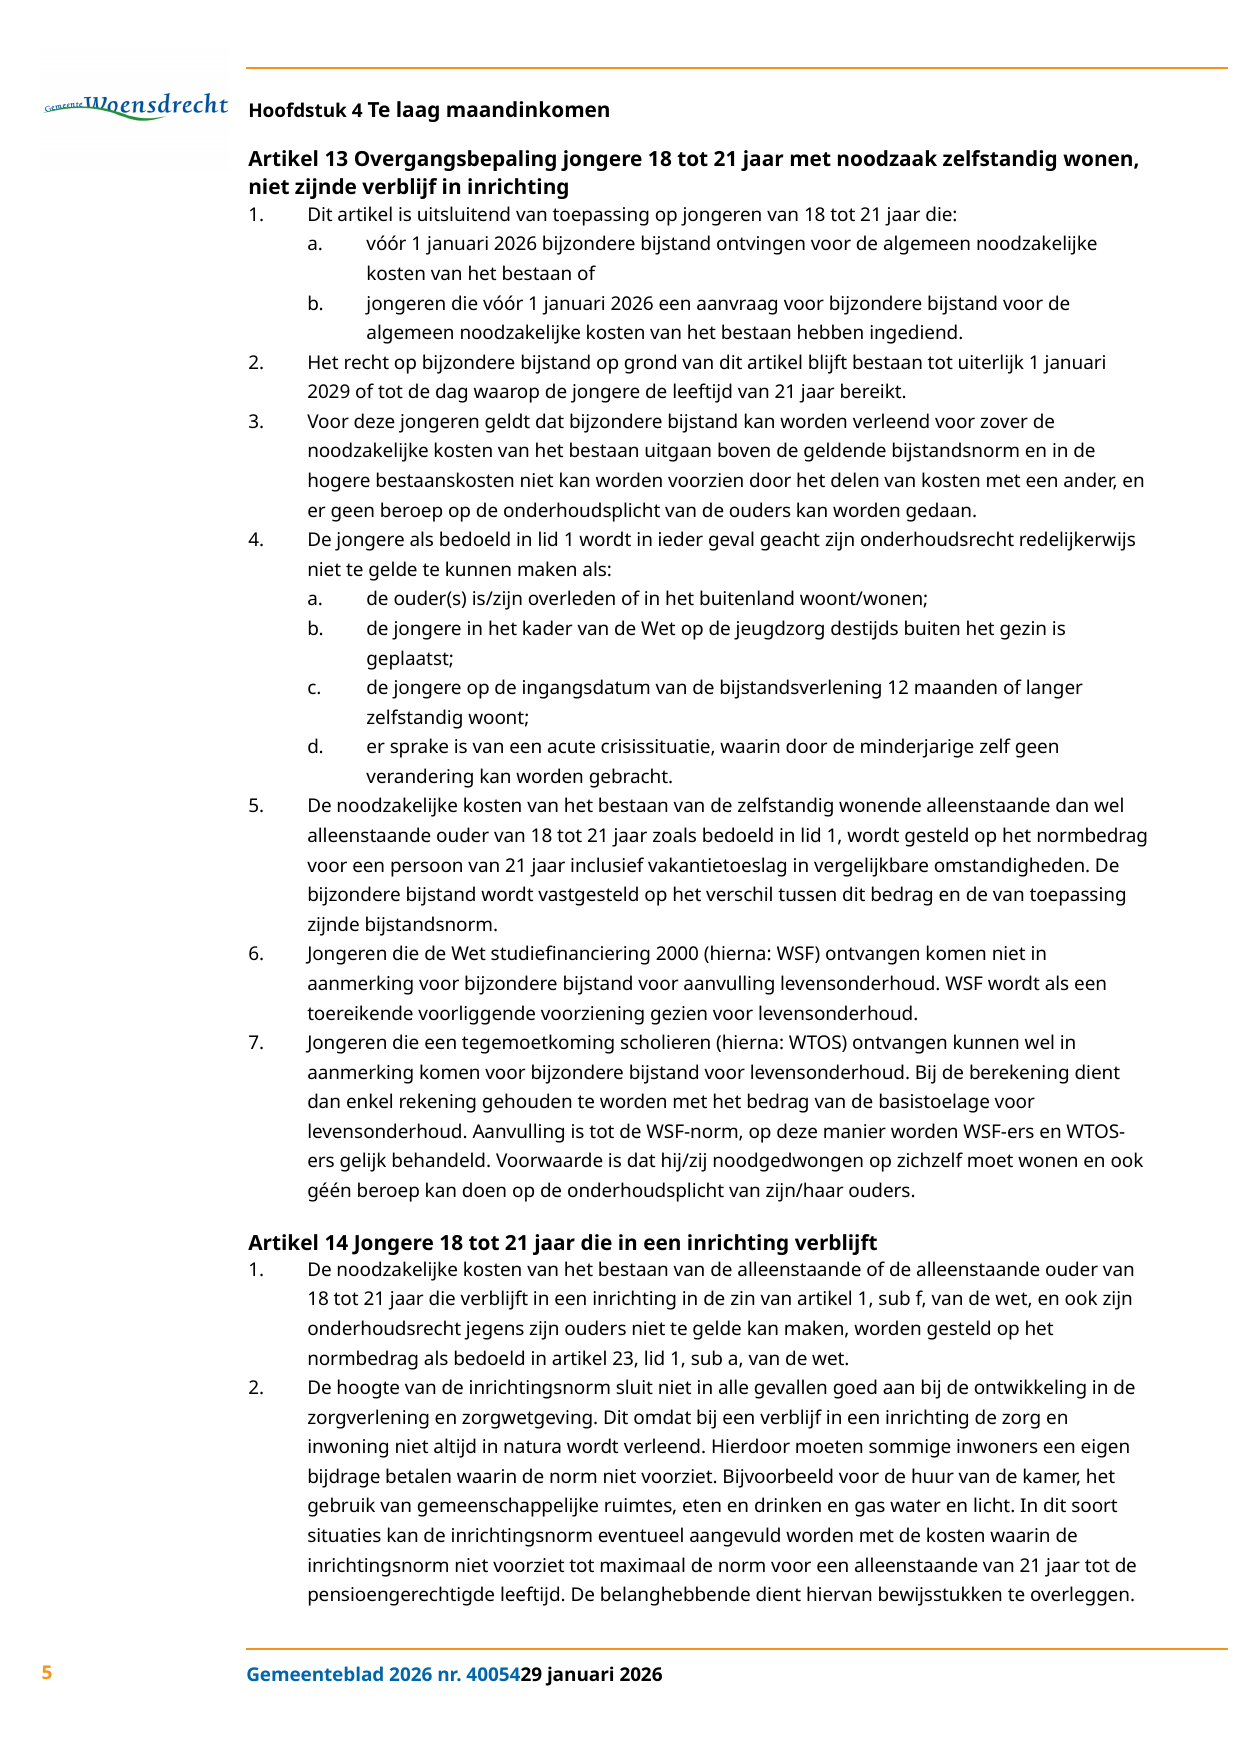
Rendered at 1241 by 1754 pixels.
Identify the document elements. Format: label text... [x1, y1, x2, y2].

text Artikel 13 Overgangsbepaling jongere 18 tot 21 jaar met noodzaak zelfstandig wonen, niet zijnde verblijf in inrichting [248, 144, 1152, 201]
list Dit artikel is uitsluitend van toepassing op jongeren van 18 tot 21 jaar die: [248, 201, 1152, 227]
list de jongere in het kader van de Wet op de jeugdzorg destijds buiten het gezin is geplaatst; [307, 615, 1152, 670]
text Artikel 14 Jongere 18 tot 21 jaar die in een inrichting verblijft [248, 1228, 1152, 1256]
list er sprake is van een acute crisissituatie, waarin door de minderjarige zelf geen verandering kan worden gebracht. [307, 733, 1152, 789]
list De hoogte van de inrichtingsnorm sluit niet in alle gevallen goed aan bij de ontwikkeling in de zorgverlening en zorgwetgeving. Dit omdat bij een verblijf in een inrichting de zorg en inwoning niet altijd in natura wordt verleend. Hierdoor moeten sommige inwoners een eigen bijdrage betalen waarin de norm niet voorziet. Bijvoorbeeld voor de huur van de kamer, het gebruik van gemeenschappelijke ruimtes, eten en drinken en gas water en licht. In dit soort situaties kan de inrichtingsnorm eventueel aangevuld worden met de kosten waarin de inrichtingsnorm niet voorziet tot maximaal de norm voor een alleenstaande van 21 jaar tot de pensioengerechtigde leeftijd. De belanghebbende dient hiervan bewijsstukken te overleggen. [248, 1374, 1152, 1607]
list de jongere op de ingangsdatum van de bijstandsverlening 12 maanden of langer zelfstandig woont; [307, 674, 1152, 729]
list De noodzakelijke kosten van het bestaan van de alleenstaande of de alleenstaande ouder van 18 tot 21 jaar die verblijft in een inrichting in de zin van artikel 1, sub f, van de wet, en ook zijn onderhoudsrecht jegens zijn ouders niet te gelde kan maken, worden gesteld op het normbedrag als bedoeld in artikel 23, lid 1, sub a, van de wet. [248, 1256, 1152, 1371]
list Het recht op bijzondere bijstand op grond van dit artikel blijft bestaan tot uiterlijk 1 januari 2029 of tot de dag waarop de jongere de leeftijd van 21 jaar bereikt. [248, 349, 1152, 404]
list Jongeren die een tegemoetkoming scholieren (hierna: WTOS) ontvangen kunnen wel in aanmerking komen voor bijzondere bijstand voor levensonderhoud. Bij de berekening dient dan enkel rekening gehouden te worden met het bedrag van de basistoelage voor levensonderhoud. Aanvulling is tot de WSF-norm, op deze manier worden WSF-ers en WTOS-ers gelijk behandeld. Voorwaarde is dat hij/zij noodgedwongen op zichzelf moet wonen en ook géén beroep kan doen op de onderhoudsplicht van zijn/haar ouders. [248, 1029, 1152, 1203]
list vóór 1 januari 2026 bijzondere bijstand ontvingen voor de algemeen noodzakelijke kosten van het bestaan of [307, 231, 1152, 286]
list jongeren die vóór 1 januari 2026 een aanvraag voor bijzondere bijstand voor de algemeen noodzakelijke kosten van het bestaan hebben ingediend. [307, 290, 1152, 345]
list Jongeren die de Wet studiefinanciering 2000 (hierna: WSF) ontvangen komen niet in aanmerking voor bijzondere bijstand voor aanvulling levensonderhoud. WSF wordt als een toereikende voorliggende voorziening gezien voor levensonderhoud. [248, 941, 1152, 1025]
text Hoofdstuk 4 Te laag maandinkomen [248, 95, 1152, 123]
list Voor deze jongeren geldt dat bijzondere bijstand kan worden verleend voor zover de noodzakelijke kosten van het bestaan uitgaan boven de geldende bijstandsnorm en in de hogere bestaanskosten niet kan worden voorzien door het delen van kosten met een ander, en er geen beroep op de onderhoudsplicht van de ouders kan worden gedaan. [248, 408, 1152, 522]
list De noodzakelijke kosten van het bestaan van de zelfstandig wonende alleenstaande dan wel alleenstaande ouder van 18 tot 21 jaar zoals bedoeld in lid 1, wordt gesteld op het normbedrag voor een persoon van 21 jaar inclusief vakantietoeslag in vergelijkbare omstandigheden. De bijzondere bijstand wordt vastgesteld op het verschil tussen dit bedrag en de van toepassing zijnde bijstandsnorm. [248, 793, 1152, 937]
picture [41, 47, 231, 172]
list De jongere als bedoeld in lid 1 wordt in ieder geval geacht zijn onderhoudsrecht redelijkerwijs niet te gelde te kunnen maken als: [248, 526, 1152, 582]
list de ouder(s) is/zijn overleden of in het buitenland woont/wonen; [307, 586, 1152, 611]
